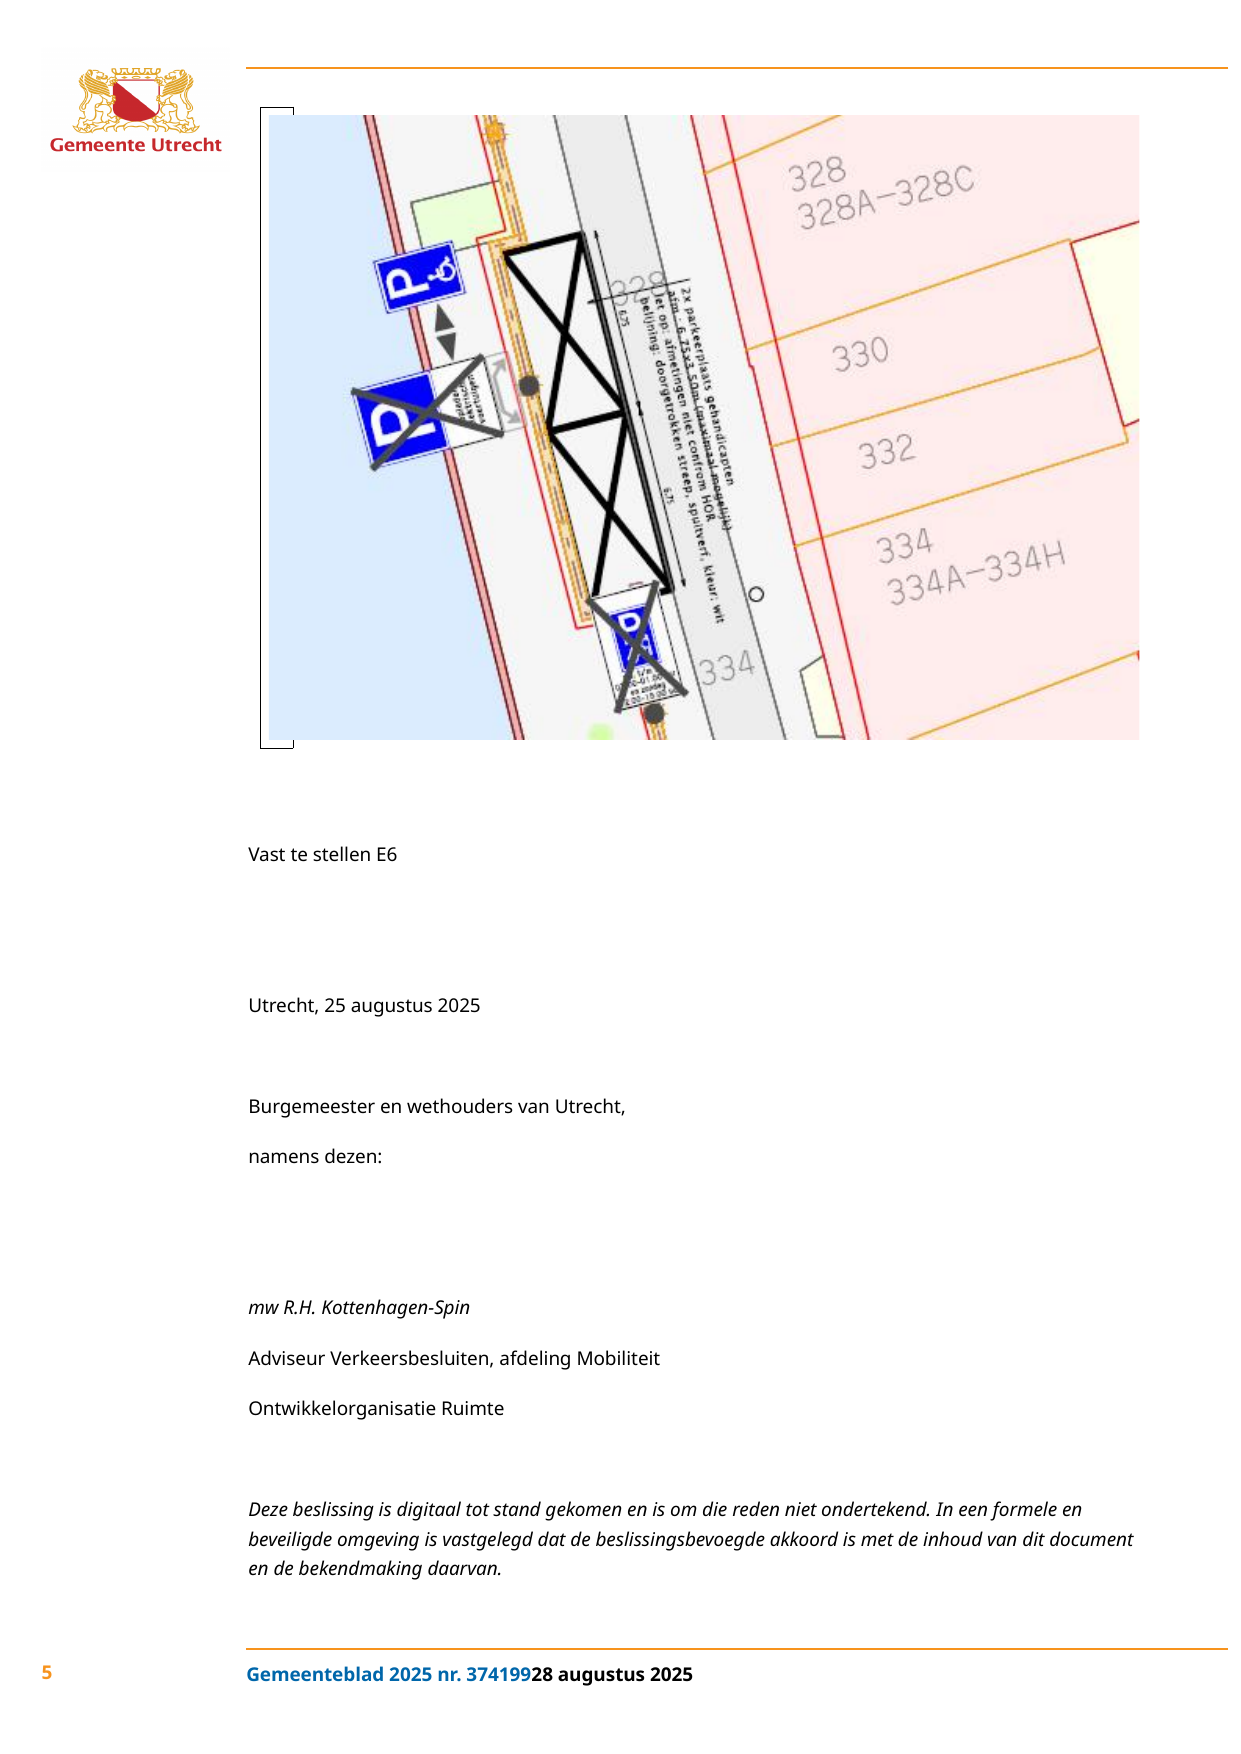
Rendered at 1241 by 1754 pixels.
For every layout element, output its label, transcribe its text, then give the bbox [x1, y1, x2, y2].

text Burgemeester en wethouders van Utrecht, [248, 1093, 1152, 1119]
picture [41, 47, 231, 172]
text Ontwikkelorganisatie Ruimte [248, 1395, 1152, 1421]
text mw R.H. Kottenhagen-Spin [248, 1294, 1152, 1320]
text Deze beslissing is digitaal tot stand gekomen en is om die reden niet ondertekend. In een formele en beveiligde omgeving is vastgelegd dat de beslissingsbevoegde akkoord is met de inhoud van dit document en de bekendmaking daarvan. [248, 1496, 1152, 1581]
text namens dezen: [248, 1143, 1152, 1169]
text Adviseur Verkeersbesluiten, afdeling Mobiliteit [248, 1345, 1152, 1371]
text Vast te stellen E6 [248, 841, 1152, 867]
text Utrecht, 25 augustus 2025 [248, 992, 1152, 1018]
picture [268, 115, 1140, 740]
